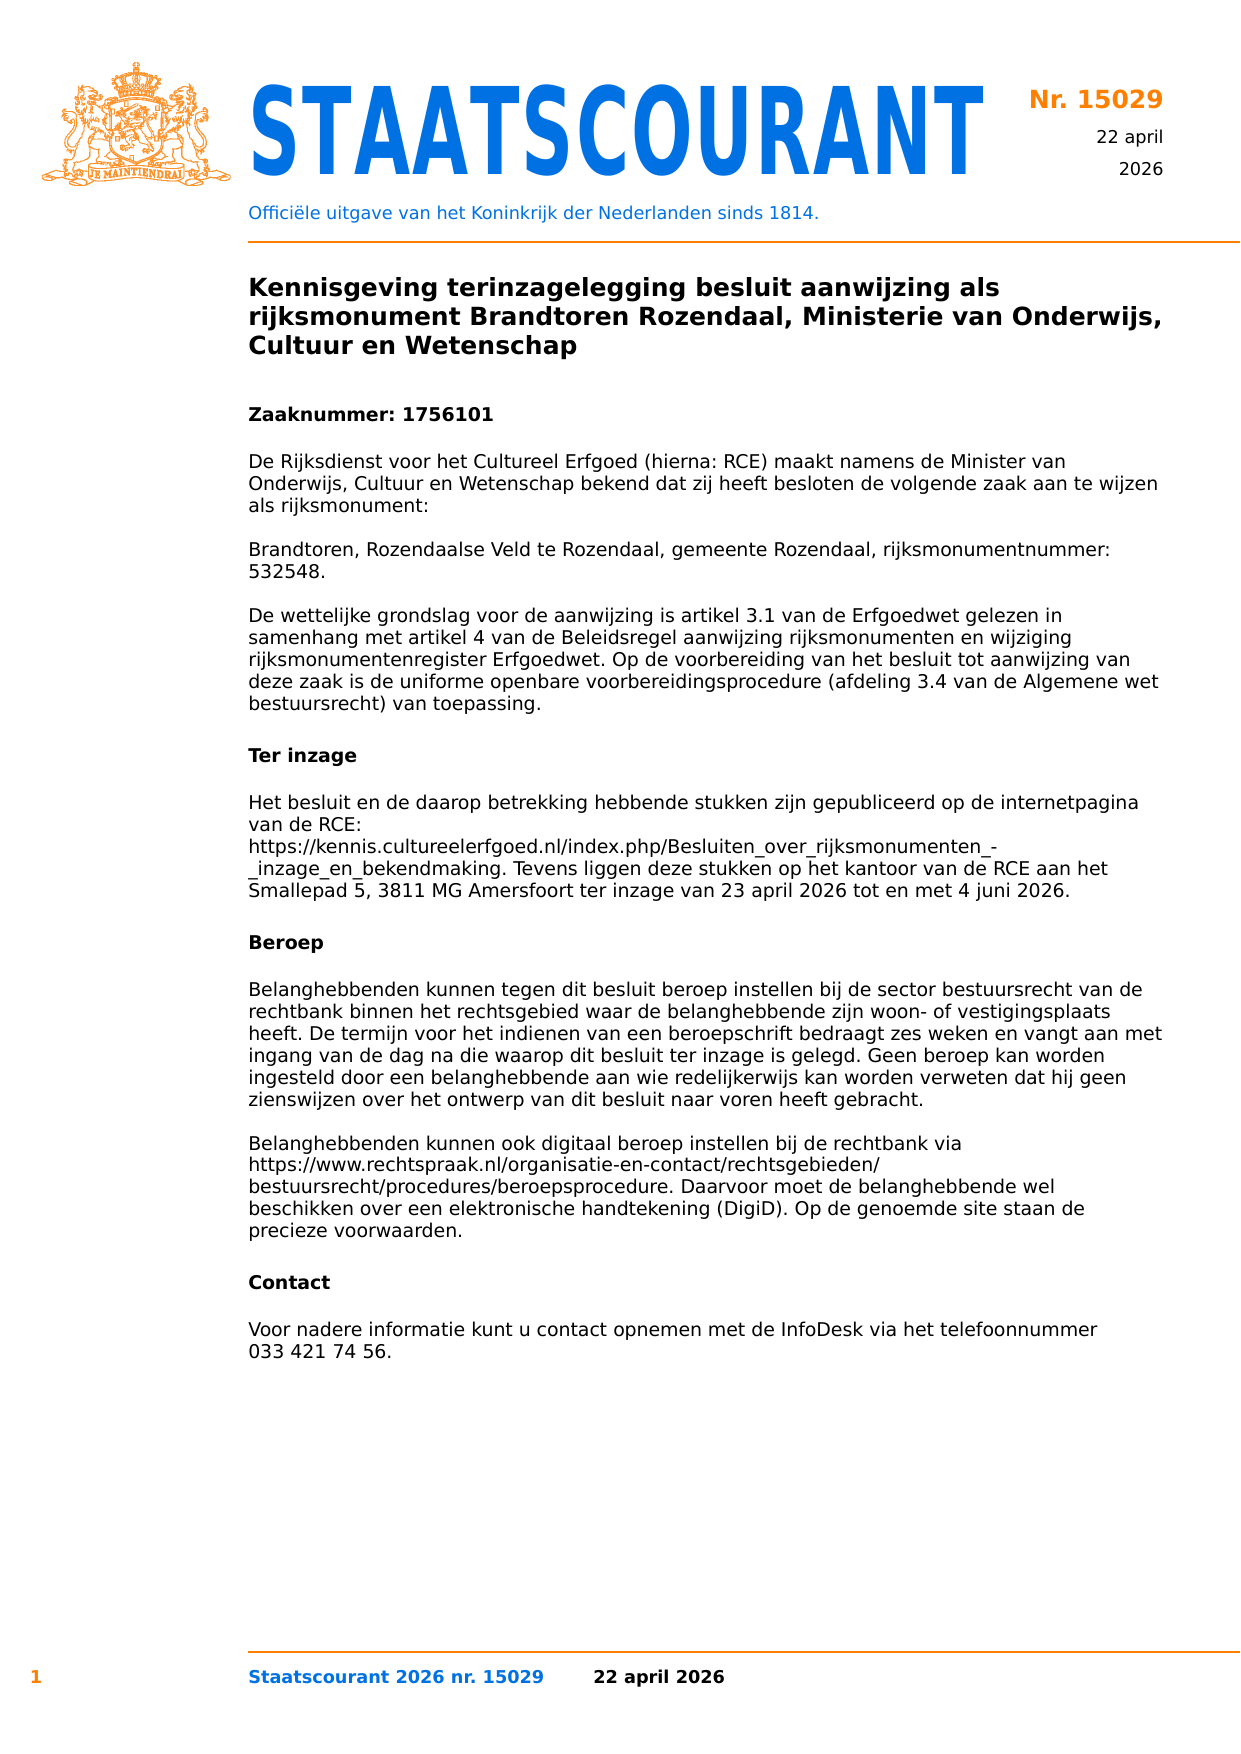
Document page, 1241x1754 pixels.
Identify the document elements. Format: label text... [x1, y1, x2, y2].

table_header STAATSCOURANT [248, 62, 998, 203]
text De wettelijke grondslag voor de aanwijzing is artikel 3.1 van de Erfgoedwet gelezen in samenhang met artikel 4 van de Beleidsregel aanwijzing rijksmonumenten en wijziging rijksmonumentenregister Erfgoedwet. Op de voorbereiding van het besluit tot aanwijzing van deze zaak is de uniforme openbare voorbereidingsprocedure (afdeling 3.4 van de Algemene wet bestuursrecht) van toepassing. [248, 605, 1163, 715]
text De Rijksdienst voor het Cultureel Erfgoed (hierna: RCE) maakt namens de Minister van Onderwijs, Cultuur en Wetenschap bekend dat zij heeft besloten de volgende zaak aan te wijzen als rijksmonument: [248, 451, 1163, 517]
text Brandtoren, Rozendaalse Veld te Rozendaal, gemeente Rozendaal, rijksmonumentnummer: 532548. [248, 539, 1163, 583]
subtitle Ter inzage [248, 745, 1163, 767]
subtitle Contact [248, 1272, 1163, 1294]
picture [41, 62, 231, 186]
text Belanghebbenden kunnen ook digitaal beroep instellen bij de rechtbank via https://www.rechtspraak.nl/organisatie-en-contact/rechtsgebieden/ bestuursrecht/procedures/beroepsprocedure. Daarvoor moet de belanghebbende wel beschikken over een elektronische handtekening (DigiD). Op de genoemde site staan de precieze voorwaarden. [248, 1132, 1163, 1242]
table_cell 2026 [998, 153, 1240, 203]
subtitle Beroep [248, 932, 1163, 954]
text Het besluit en de daarop betrekking hebbende stukken zijn gepubliceerd op de internetpagina van de RCE: [248, 792, 1163, 836]
table_cell 22 april [998, 121, 1240, 153]
subtitle Zaaknummer: 1756101 [248, 404, 1163, 426]
text Voor nadere informatie kunt u contact opnemen met de InfoDesk via het telefoonnummer 033 421 74 56. [248, 1319, 1163, 1363]
table_cell Officiële uitgave van het Koninkrijk der Nederlanden sinds 1814. [248, 203, 1240, 241]
table_header [25, 62, 248, 241]
text Belanghebbenden kunnen tegen dit besluit beroep instellen bij de sector bestuursrecht van de rechtbank binnen het rechtsgebied waar de belanghebbende zijn woon- of vestigingsplaats heeft. De termijn voor het indienen van een beroepschrift bedraagt zes weken en vangt aan met ingang van de dag na die waarop dit besluit ter inzage is gelegd. Geen beroep kan worden ingesteld door een belanghebbende aan wie redelijkerwijs kan worden verweten dat hij geen zienswijzen over het ontwerp van dit besluit naar voren heeft gebracht. [248, 979, 1163, 1111]
subtitle Kennisgeving terinzagelegging besluit aanwijzing als rijksmonument Brandtoren Rozendaal, Ministerie van Onderwijs, Cultuur en Wetenschap [248, 273, 1163, 361]
table_header Nr. 15029 [998, 62, 1240, 121]
text https://kennis.cultureelerfgoed.nl/index.php/Besluiten_over_rijksmonumenten_-_inzage_en_bekendmaking. Tevens liggen deze stukken op het kantoor van de RCE aan het Smallepad 5, 3811 MG Amersfoort ter inzage van 23 april 2026 tot en met 4 juni 2026. [248, 836, 1163, 902]
